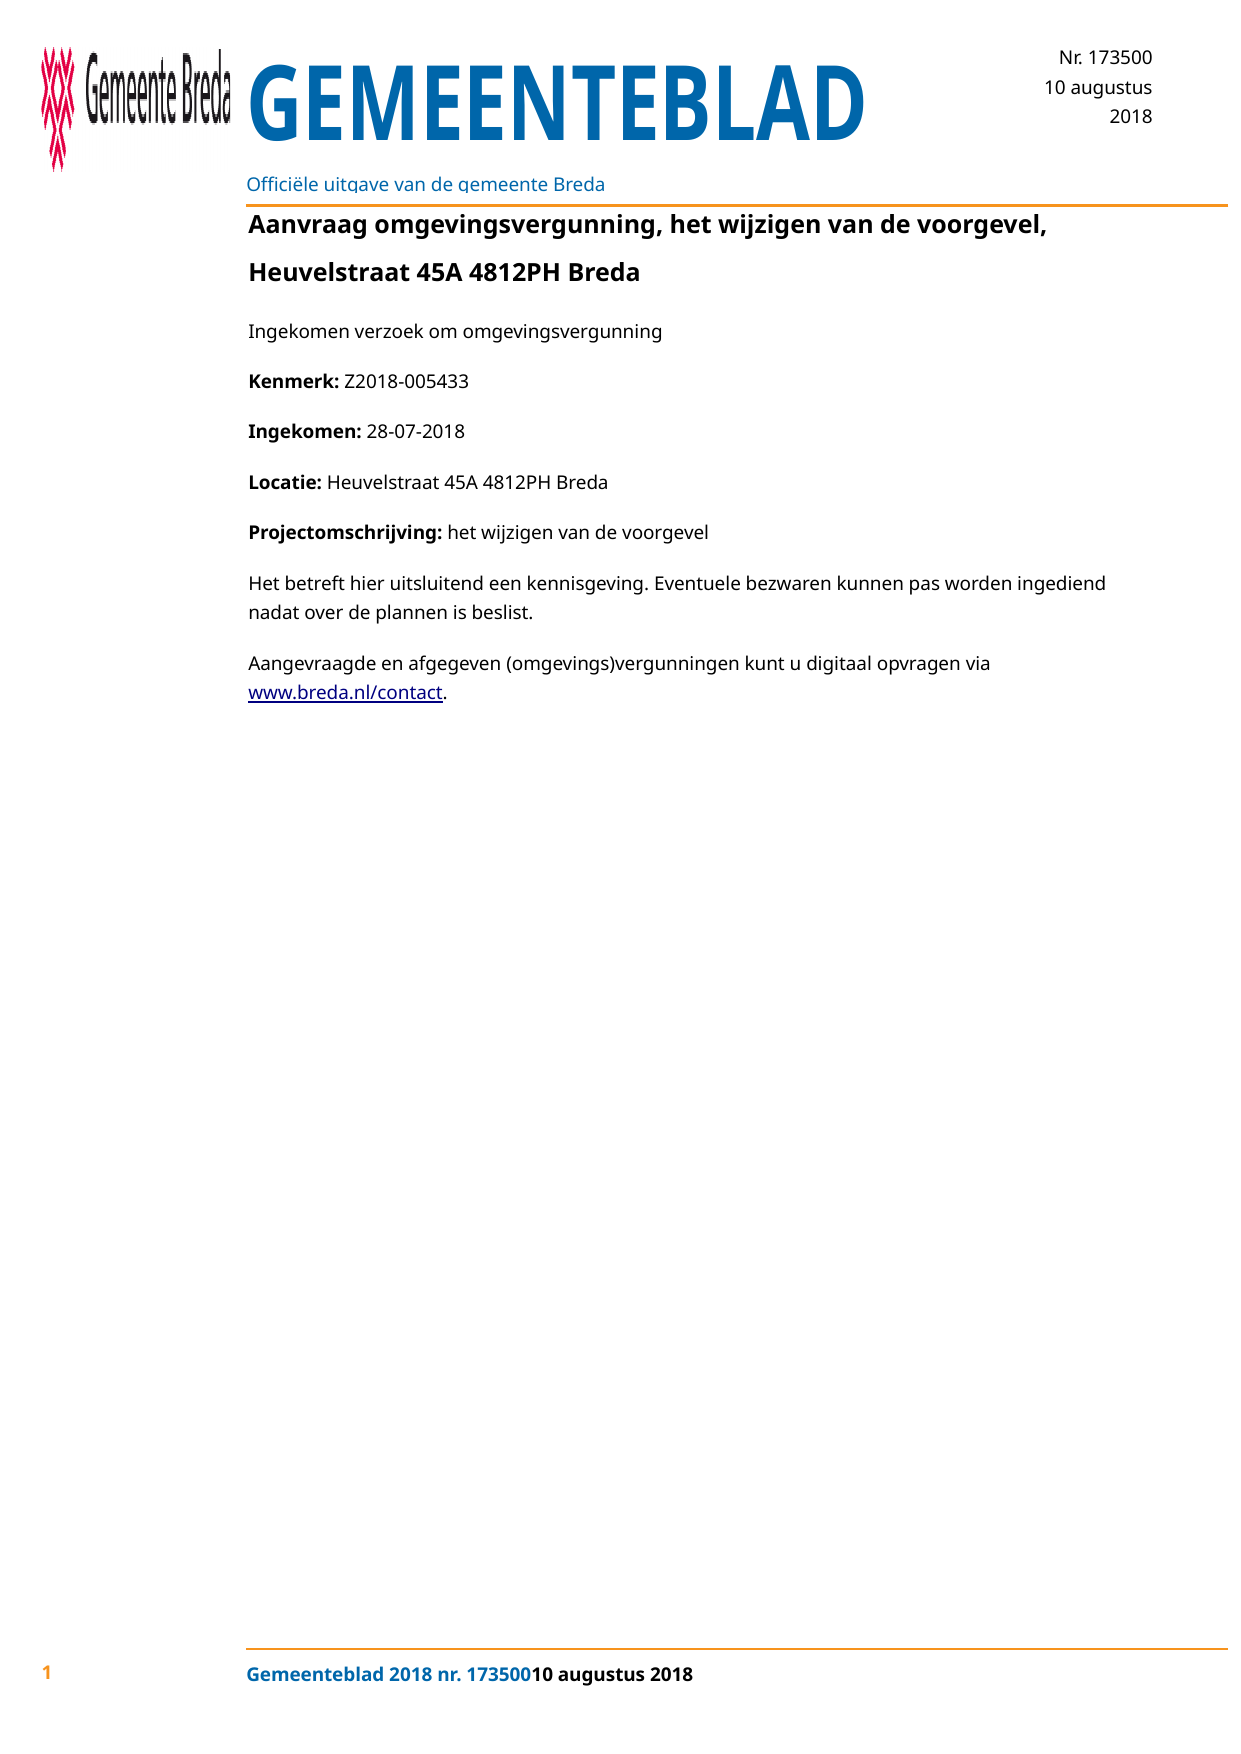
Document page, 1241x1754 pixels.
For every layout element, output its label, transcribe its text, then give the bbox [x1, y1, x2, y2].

text Aangevraagde en afgegeven (omgevings)vergunningen kunt u digitaal opvragen via www.breda.nl/contact. [248, 650, 1152, 705]
text Aanvraag omgevingsvergunning, het wijzigen van de voorgevel, Heuvelstraat 45A 4812PH Breda [248, 207, 1152, 288]
text Ingekomen: 28-07-2018 [248, 419, 1152, 444]
text Ingekomen verzoek om omgevingsvergunning [248, 318, 1152, 344]
text Locatie: Heuvelstraat 45A 4812PH Breda [248, 469, 1152, 495]
picture [41, 47, 231, 172]
text Het betreft hier uitsluitend een kennisgeving. Eventuele bezwaren kunnen pas worden ingediend nadat over de plannen is beslist. [248, 570, 1152, 625]
text Kenmerk: Z2018-005433 [248, 368, 1152, 394]
text Projectomschrijving: het wijzigen van de voorgevel [248, 519, 1152, 545]
